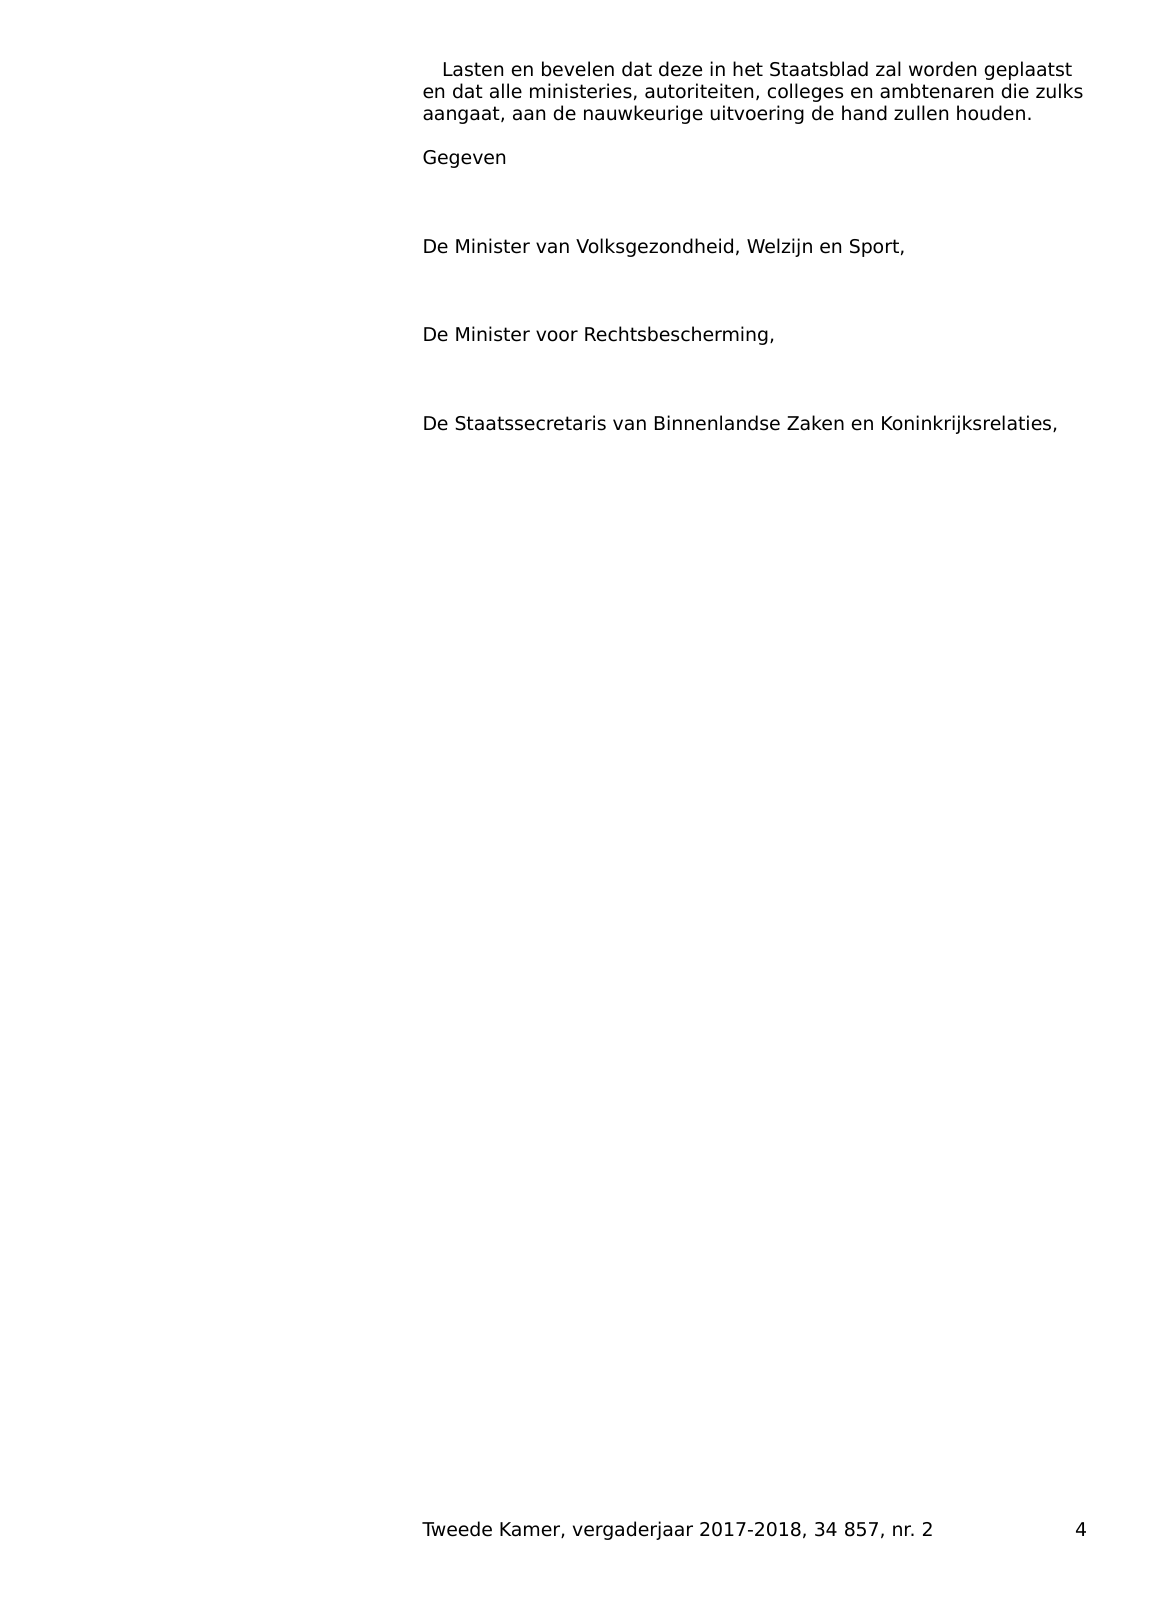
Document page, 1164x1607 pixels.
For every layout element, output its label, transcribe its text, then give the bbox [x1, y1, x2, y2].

text De Minister van Volksgezondheid, Welzijn en Sport, [422, 236, 1087, 258]
text De Staatssecretaris van Binnenlandse Zaken en Koninkrijksrelaties, [422, 413, 1087, 435]
text De Minister voor Rechtsbescherming, [422, 324, 1087, 346]
text Lasten en bevelen dat deze in het Staatsblad zal worden geplaatst en dat alle ministeries, autoriteiten, colleges en ambtenaren die zulks aangaat, aan de nauwkeurige uitvoering de hand zullen houden. [422, 59, 1087, 125]
text Gegeven [422, 147, 1087, 169]
